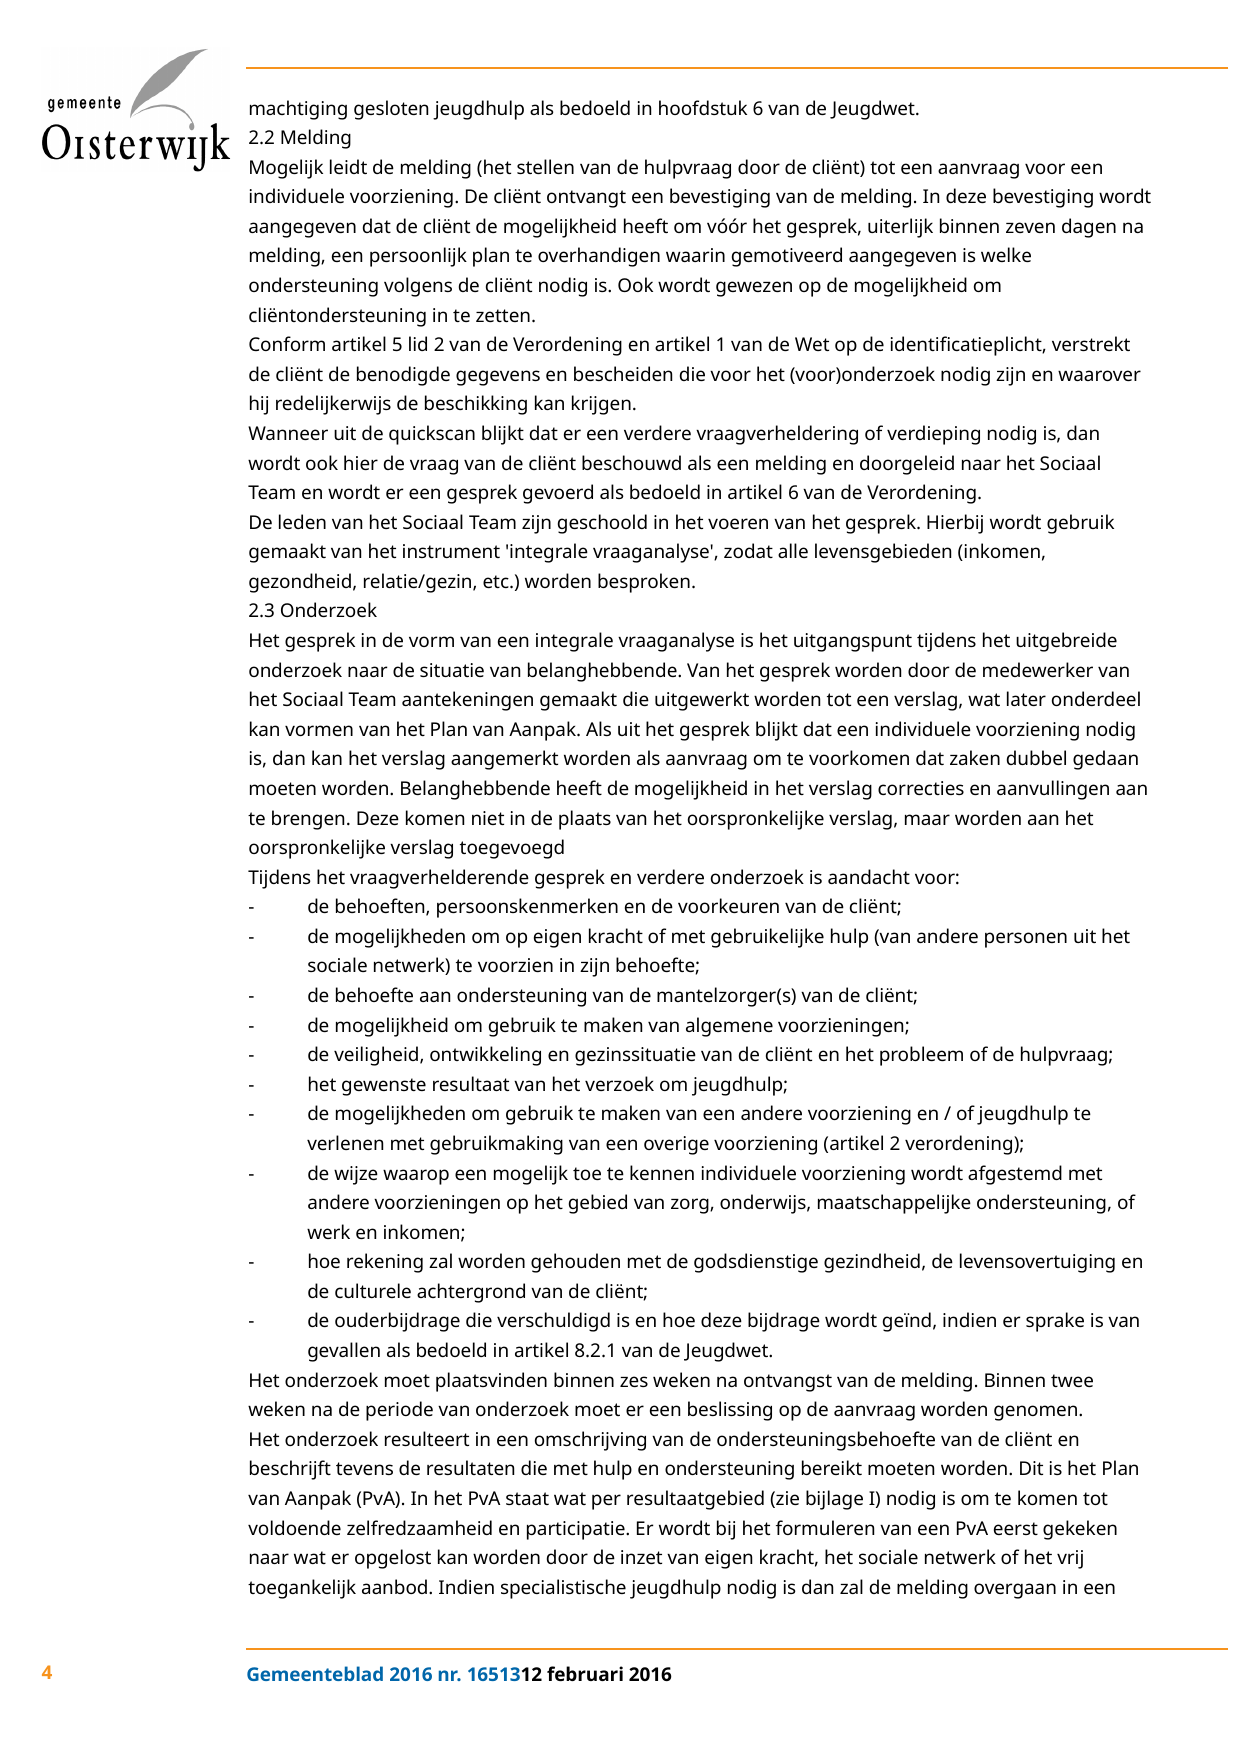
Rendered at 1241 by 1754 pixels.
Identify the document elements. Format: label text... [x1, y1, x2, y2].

list de mogelijkheden om op eigen kracht of met gebruikelijke hulp (van andere personen uit het sociale netwerk) te voorzien in zijn behoefte; [248, 923, 1152, 978]
text Het onderzoek resulteert in een omschrijving van de ondersteuningsbehoefte van de cliënt en beschrijft tevens de resultaten die met hulp en ondersteuning bereikt moeten worden. Dit is het Plan van Aanpak (PvA). In het PvA staat wat per resultaatgebied (zie bijlage I) nodig is om te komen tot voldoende zelfredzaamheid en participatie. Er wordt bij het formuleren van een PvA eerst gekeken naar wat er opgelost kan worden door de inzet van eigen kracht, het sociale netwerk of het vrij toegankelijk aanbod. Indien specialistische jeugdhulp nodig is dan zal de melding overgaan in een [248, 1426, 1152, 1600]
text Het gesprek in de vorm van een integrale vraaganalyse is het uitgangspunt tijdens het uitgebreide onderzoek naar de situatie van belanghebbende. Van het gesprek worden door de medewerker van het Sociaal Team aantekeningen gemaakt die uitgewerkt worden tot een verslag, wat later onderdeel kan vormen van het Plan van Aanpak. Als uit het gesprek blijkt dat een individuele voorziening nodig is, dan kan het verslag aangemerkt worden als aanvraag om te voorkomen dat zaken dubbel gedaan moeten worden. Belanghebbende heeft de mogelijkheid in het verslag correcties en aanvullingen aan te brengen. Deze komen niet in de plaats van het oorspronkelijke verslag, maar worden aan het oorspronkelijke verslag toegevoegd [248, 627, 1152, 860]
list de behoeften, persoonskenmerken en de voorkeuren van de cliënt; [248, 893, 1152, 919]
list de behoefte aan ondersteuning van de mantelzorger(s) van de cliënt; [248, 982, 1152, 1008]
text Conform artikel 5 lid 2 van de Verordening en artikel 1 van de Wet op de identificatieplicht, verstrekt de cliënt de benodigde gegevens en bescheiden die voor het (voor)onderzoek nodig zijn en waarover hij redelijkerwijs de beschikking kan krijgen. [248, 331, 1152, 416]
text machtiging gesloten jeugdhulp als bedoeld in hoofdstuk 6 van de Jeugdwet. [248, 95, 1152, 121]
list de mogelijkheid om gebruik te maken van algemene voorzieningen; [248, 1012, 1152, 1038]
text 2.3 Onderzoek [248, 598, 1152, 623]
list hoe rekening zal worden gehouden met de godsdienstige gezindheid, de levensovertuiging en de culturele achtergrond van de cliënt; [248, 1248, 1152, 1304]
text Tijdens het vraagverhelderende gesprek en verdere onderzoek is aandacht voor: [248, 864, 1152, 890]
list de veiligheid, ontwikkeling en gezinssituatie van de cliënt en het probleem of de hulpvraag; [248, 1041, 1152, 1067]
list het gewenste resultaat van het verzoek om jeugdhulp; [248, 1071, 1152, 1097]
text De leden van het Sociaal Team zijn geschoold in het voeren van het gesprek. Hierbij wordt gebruik gemaakt van het instrument 'integrale vraaganalyse', zodat alle levensgebieden (inkomen, gezondheid, relatie/gezin, etc.) worden besproken. [248, 509, 1152, 594]
text 2.2 Melding [248, 124, 1152, 150]
picture [41, 47, 231, 172]
list de mogelijkheden om gebruik te maken van een andere voorziening en / of jeugdhulp te verlenen met gebruikmaking van een overige voorziening (artikel 2 verordening); [248, 1101, 1152, 1156]
text Mogelijk leidt de melding (het stellen van de hulpvraag door de cliënt) tot een aanvraag voor een individuele voorziening. De cliënt ontvangt een bevestiging van de melding. In deze bevestiging wordt aangegeven dat de cliënt de mogelijkheid heeft om vóór het gesprek, uiterlijk binnen zeven dagen na melding, een persoonlijk plan te overhandigen waarin gemotiveerd aangegeven is welke ondersteuning volgens de cliënt nodig is. Ook wordt gewezen op de mogelijkheid om cliëntondersteuning in te zetten. [248, 154, 1152, 328]
text Wanneer uit de quickscan blijkt dat er een verdere vraagverheldering of verdieping nodig is, dan wordt ook hier de vraag van de cliënt beschouwd als een melding en doorgeleid naar het Sociaal Team en wordt er een gesprek gevoerd als bedoeld in artikel 6 van de Verordening. [248, 420, 1152, 505]
list de ouderbijdrage die verschuldigd is en hoe deze bijdrage wordt geïnd, indien er sprake is van gevallen als bedoeld in artikel 8.2.1 van de Jeugdwet. [248, 1308, 1152, 1363]
list de wijze waarop een mogelijk toe te kennen individuele voorziening wordt afgestemd met andere voorzieningen op het gebied van zorg, onderwijs, maatschappelijke ondersteuning, of werk en inkomen; [248, 1160, 1152, 1245]
text Het onderzoek moet plaatsvinden binnen zes weken na ontvangst van de melding. Binnen twee weken na de periode van onderzoek moet er een beslissing op de aanvraag worden genomen. [248, 1367, 1152, 1422]
